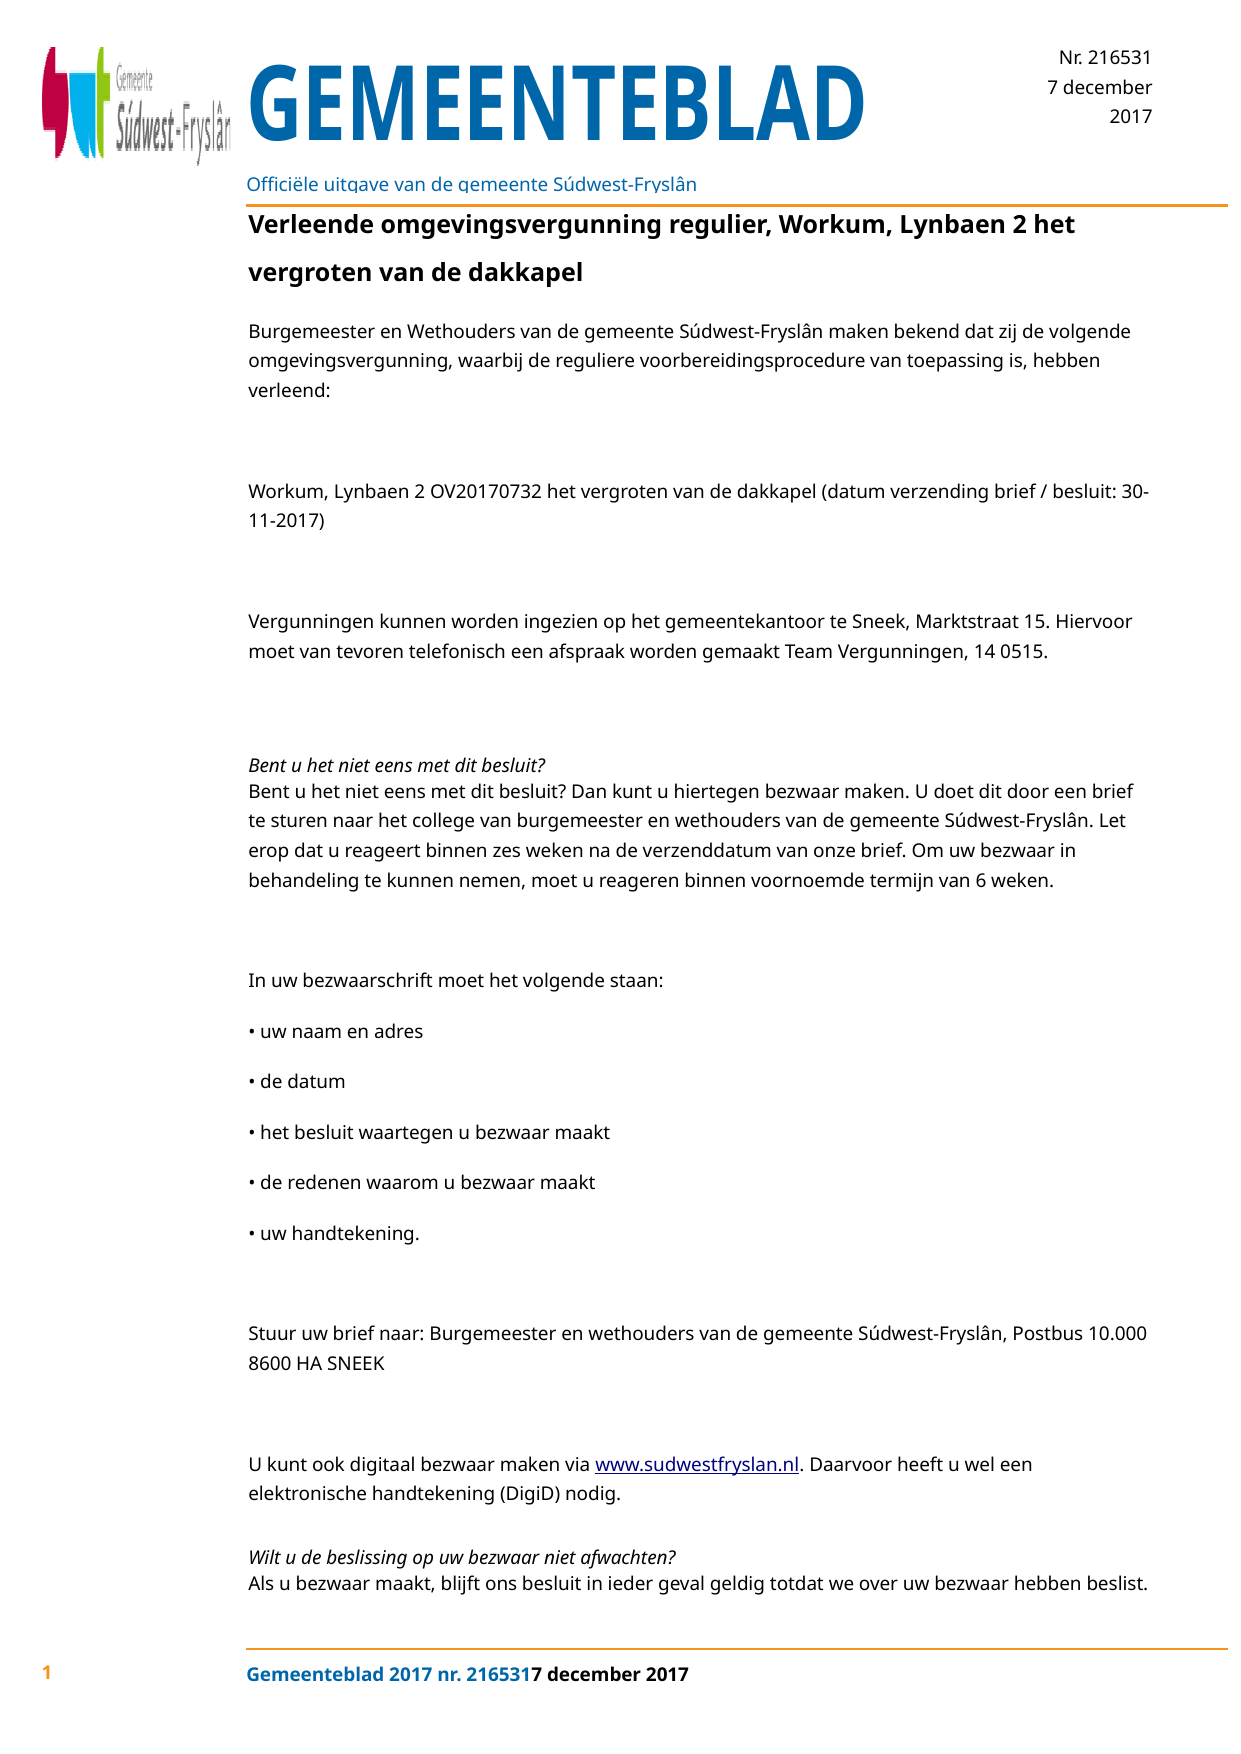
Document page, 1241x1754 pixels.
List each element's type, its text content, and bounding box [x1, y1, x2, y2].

text • het besluit waartegen u bezwaar maakt [248, 1119, 1152, 1144]
text U kunt ook digitaal bezwaar maken via www.sudwestfryslan.nl. Daarvoor heeft u wel een elektronische handtekening (DigiD) nodig. [248, 1451, 1152, 1506]
text Bent u het niet eens met dit besluit? [248, 752, 1152, 778]
text • uw handtekening. [248, 1220, 1152, 1245]
text Verleende omgevingsvergunning regulier, Workum, Lynbaen 2 het vergroten van de dakkapel [248, 207, 1152, 288]
text • uw naam en adres [248, 1018, 1152, 1044]
text Wilt u de beslissing op uw bezwaar niet afwachten? [248, 1544, 1152, 1570]
text Bent u het niet eens met dit besluit? Dan kunt u hiertegen bezwaar maken. U doet dit door een brief te sturen naar het college van burgemeester en wethouders van de gemeente Súdwest-Fryslân. Let erop dat u reageert binnen zes weken na de verzenddatum van onze brief. Om uw bezwaar in behandeling te kunnen nemen, moet u reageren binnen voornoemde termijn van 6 weken. [248, 778, 1152, 892]
text Als u bezwaar maakt, blijft ons besluit in ieder geval geldig totdat we over uw bezwaar hebben beslist. [248, 1570, 1152, 1596]
text Vergunningen kunnen worden ingezien op het gemeentekantoor te Sneek, Marktstraat 15. Hiervoor moet van tevoren telefonisch een afspraak worden gemaakt Team Vergunningen, 14 0515. [248, 608, 1152, 664]
text In uw bezwaarschrift moet het volgende staan: [248, 968, 1152, 993]
text Workum, Lynbaen 2 OV20170732 het vergroten van de dakkapel (datum verzending brief / besluit: 30-11-2017) [248, 478, 1152, 533]
text Burgemeester en Wethouders van de gemeente Súdwest-Fryslân maken bekend dat zij de volgende omgevingsvergunning, waarbij de reguliere voorbereidingsprocedure van toepassing is, hebben verleend: [248, 318, 1152, 403]
text Stuur uw brief naar: Burgemeester en wethouders van de gemeente Súdwest-Fryslân, Postbus 10.000 8600 HA SNEEK [248, 1321, 1152, 1376]
text • de datum [248, 1068, 1152, 1094]
picture [41, 47, 231, 172]
text • de redenen waarom u bezwaar maakt [248, 1169, 1152, 1195]
